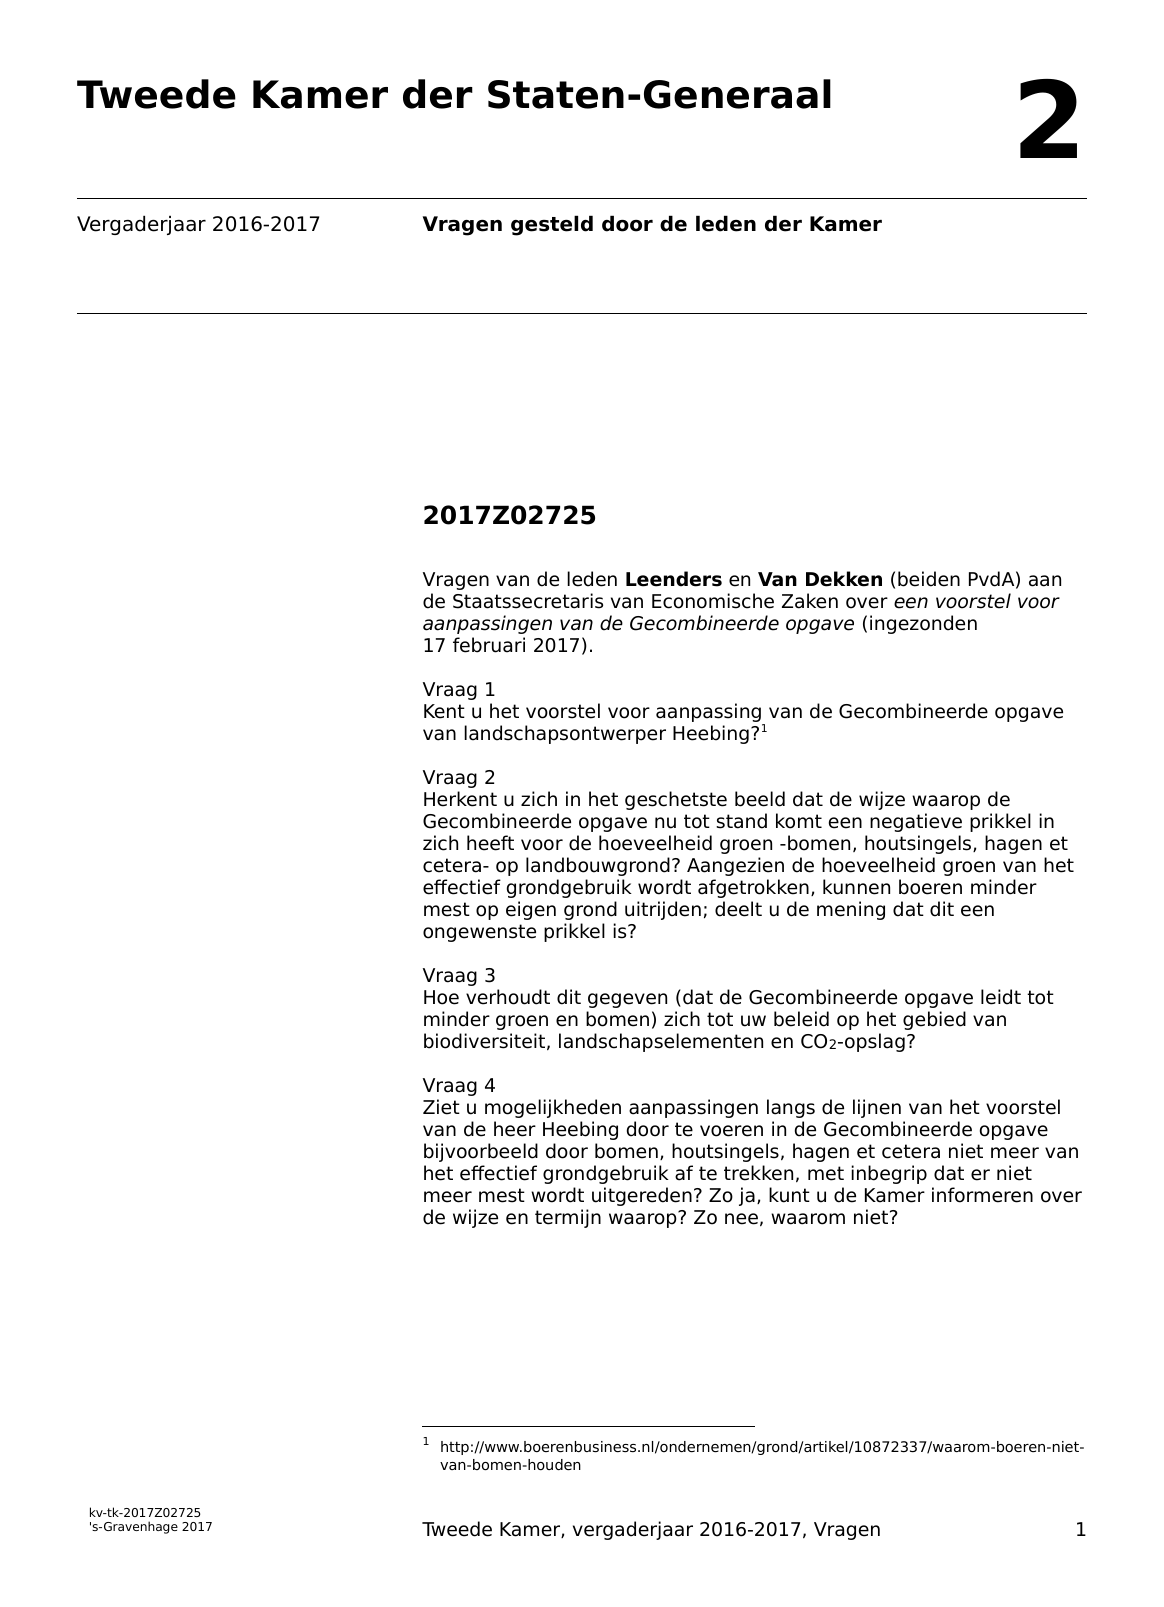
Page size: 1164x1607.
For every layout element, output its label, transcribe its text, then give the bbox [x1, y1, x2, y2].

text Vraag 2 [422, 767, 1087, 789]
text http://www.boerenbusiness.nl/ondernemen/grond/artikel/10872337/waarom-boeren-niet-van-bomen-houden [422, 1435, 1087, 1474]
table_header Tweede Kamer der Staten-Generaal [77, 59, 886, 198]
text Kent u het voorstel voor aanpassing van de Gecombineerde opgave van landschapsontwerper Heebing? [422, 701, 1087, 745]
text Vraag 4 [422, 1075, 1087, 1097]
text Vragen van de leden Leenders en Van Dekken (beiden PvdA) aan de Staatssecretaris van Economische Zaken over een voorstel voor aanpassingen van de Gecombineerde opgave (ingezonden 17 februari 2017). [422, 569, 1087, 657]
text Herkent u zich in het geschetste beeld dat de wijze waarop de Gecombineerde opgave nu tot stand komt een negatieve prikkel in zich heeft voor de hoeveelheid groen -bomen, houtsingels, hagen et cetera- op landbouwgrond? Aangezien de hoeveelheid groen van het effectief grondgebruik wordt afgetrokken, kunnen boeren minder mest op eigen grond uitrijden; deelt u de mening dat dit een ongewenste prikkel is? [422, 789, 1087, 943]
text Vraag 3 [422, 965, 1087, 987]
table_header 2 [886, 59, 1087, 198]
text 's-Gravenhage 2017 [88, 1520, 323, 1534]
text Hoe verhoudt dit gegeven (dat de Gecombineerde opgave leidt tot minder groen en bomen) zich tot uw beleid op het gebied van biodiversiteit, landschapselementen en CO2-opslag? [422, 987, 1087, 1053]
text Ziet u mogelijkheden aanpassingen langs de lijnen van het voorstel van de heer Heebing door te voeren in de Gecombineerde opgave bijvoorbeeld door bomen, houtsingels, hagen et cetera niet meer van het effectief grondgebruik af te trekken, met inbegrip dat er niet meer mest wordt uitgereden? Zo ja, kunt u de Kamer informeren over de wijze en termijn waarop? Zo nee, waarom niet? [422, 1097, 1087, 1229]
text Vraag 1 [422, 679, 1087, 701]
text 2017Z02725 [422, 501, 1087, 531]
table_cell Vergaderjaar 2016-2017 [77, 199, 422, 313]
text kv-tk-2017Z02725 [88, 1506, 323, 1520]
table_cell Vragen gesteld door de leden der Kamer [422, 199, 1087, 313]
